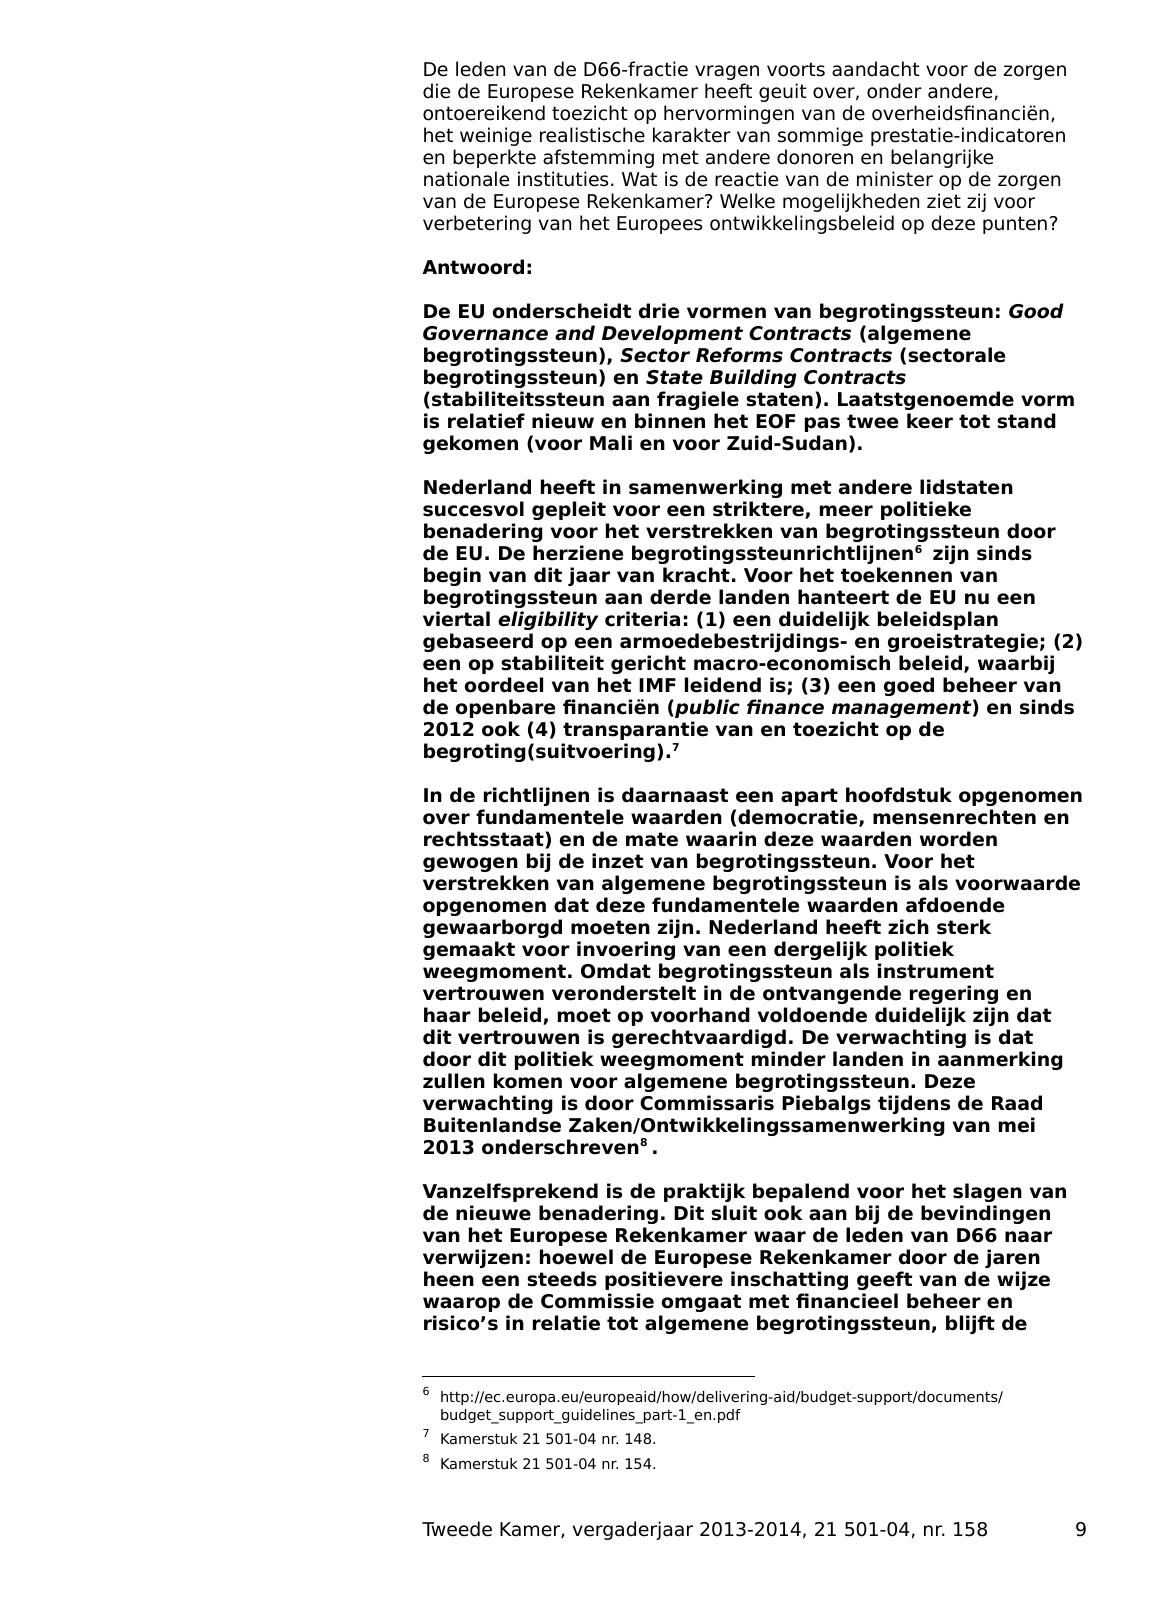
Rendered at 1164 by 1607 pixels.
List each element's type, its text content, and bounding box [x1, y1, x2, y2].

subtitle Antwoord: [422, 257, 1087, 279]
text De leden van de D66-fractie vragen voorts aandacht voor de zorgen die de Europese Rekenkamer heeft geuit over, onder andere, ontoereikend toezicht op hervormingen van de overheidsfinanciën, het weinige realistische karakter van sommige prestatie-indicatoren en beperkte afstemming met andere donoren en belangrijke nationale instituties. Wat is de reactie van de minister op de zorgen van de Europese Rekenkamer? Welke mogelijkheden ziet zij voor verbetering van het Europees ontwikkelingsbeleid op deze punten? [422, 59, 1087, 235]
text Kamerstuk 21 501-04 nr. 154. [422, 1452, 1087, 1474]
text In de richtlijnen is daarnaast een apart hoofdstuk opgenomen over fundamentele waarden (democratie, mensenrechten en rechtsstaat) en de mate waarin deze waarden worden gewogen bij de inzet van begrotingssteun. Voor het verstrekken van algemene begrotingssteun is als voorwaarde opgenomen dat deze fundamentele waarden afdoende gewaarborgd moeten zijn. Nederland heeft zich sterk gemaakt voor invoering van een dergelijk politiek weegmoment. Omdat begrotingssteun als instrument vertrouwen veronderstelt in de ontvangende regering en haar beleid, moet op voorhand voldoende duidelijk zijn dat dit vertrouwen is gerechtvaardigd. De verwachting is dat door dit politiek weegmoment minder landen in aanmerking zullen komen voor algemene begrotingssteun. Deze verwachting is door Commissaris Piebalgs tijdens de Raad Buitenlandse Zaken/Ontwikkelingssamenwerking van mei 2013 onderschreven. [422, 785, 1087, 1159]
text Vanzelfsprekend is de praktijk bepalend voor het slagen van de nieuwe benadering. Dit sluit ook aan bij de bevindingen van het Europese Rekenkamer waar de leden van D66 naar verwijzen: hoewel de Europese Rekenkamer door de jaren heen een steeds positievere inschatting geeft van de wijze waarop de Commissie omgaat met financieel beheer en risico’s in relatie tot algemene begrotingssteun, blijft de [422, 1181, 1087, 1335]
text Nederland heeft in samenwerking met andere lidstaten succesvol gepleit voor een striktere, meer politieke benadering voor het verstrekken van begrotingssteun door de EU. De herziene begrotingssteunrichtlijnen zijn sinds begin van dit jaar van kracht. Voor het toekennen van begrotingssteun aan derde landen hanteert de EU nu een viertal eligibility criteria: (1) een duidelijk beleidsplan gebaseerd op een armoedebestrijdings- en groeistrategie; (2) een op stabiliteit gericht macro-economisch beleid, waarbij het oordeel van het IMF leidend is; (3) een goed beheer van de openbare financiën (public finance management) en sinds 2012 ook (4) transparantie van en toezicht op de begroting(suitvoering). [422, 477, 1087, 763]
text http://ec.europa.eu/europeaid/how/delivering-aid/budget-support/documents/budget_support_guidelines_part-1_en.pdf [422, 1385, 1087, 1424]
text Kamerstuk 21 501-04 nr. 148. [422, 1427, 1087, 1449]
text De EU onderscheidt drie vormen van begrotingssteun: Good Governance and Development Contracts (algemene begrotingssteun), Sector Reforms Contracts (sectorale begrotingssteun) en State Building Contracts (stabiliteitssteun aan fragiele staten). Laatstgenoemde vorm is relatief nieuw en binnen het EOF pas twee keer tot stand gekomen (voor Mali en voor Zuid-Sudan). [422, 301, 1087, 455]
